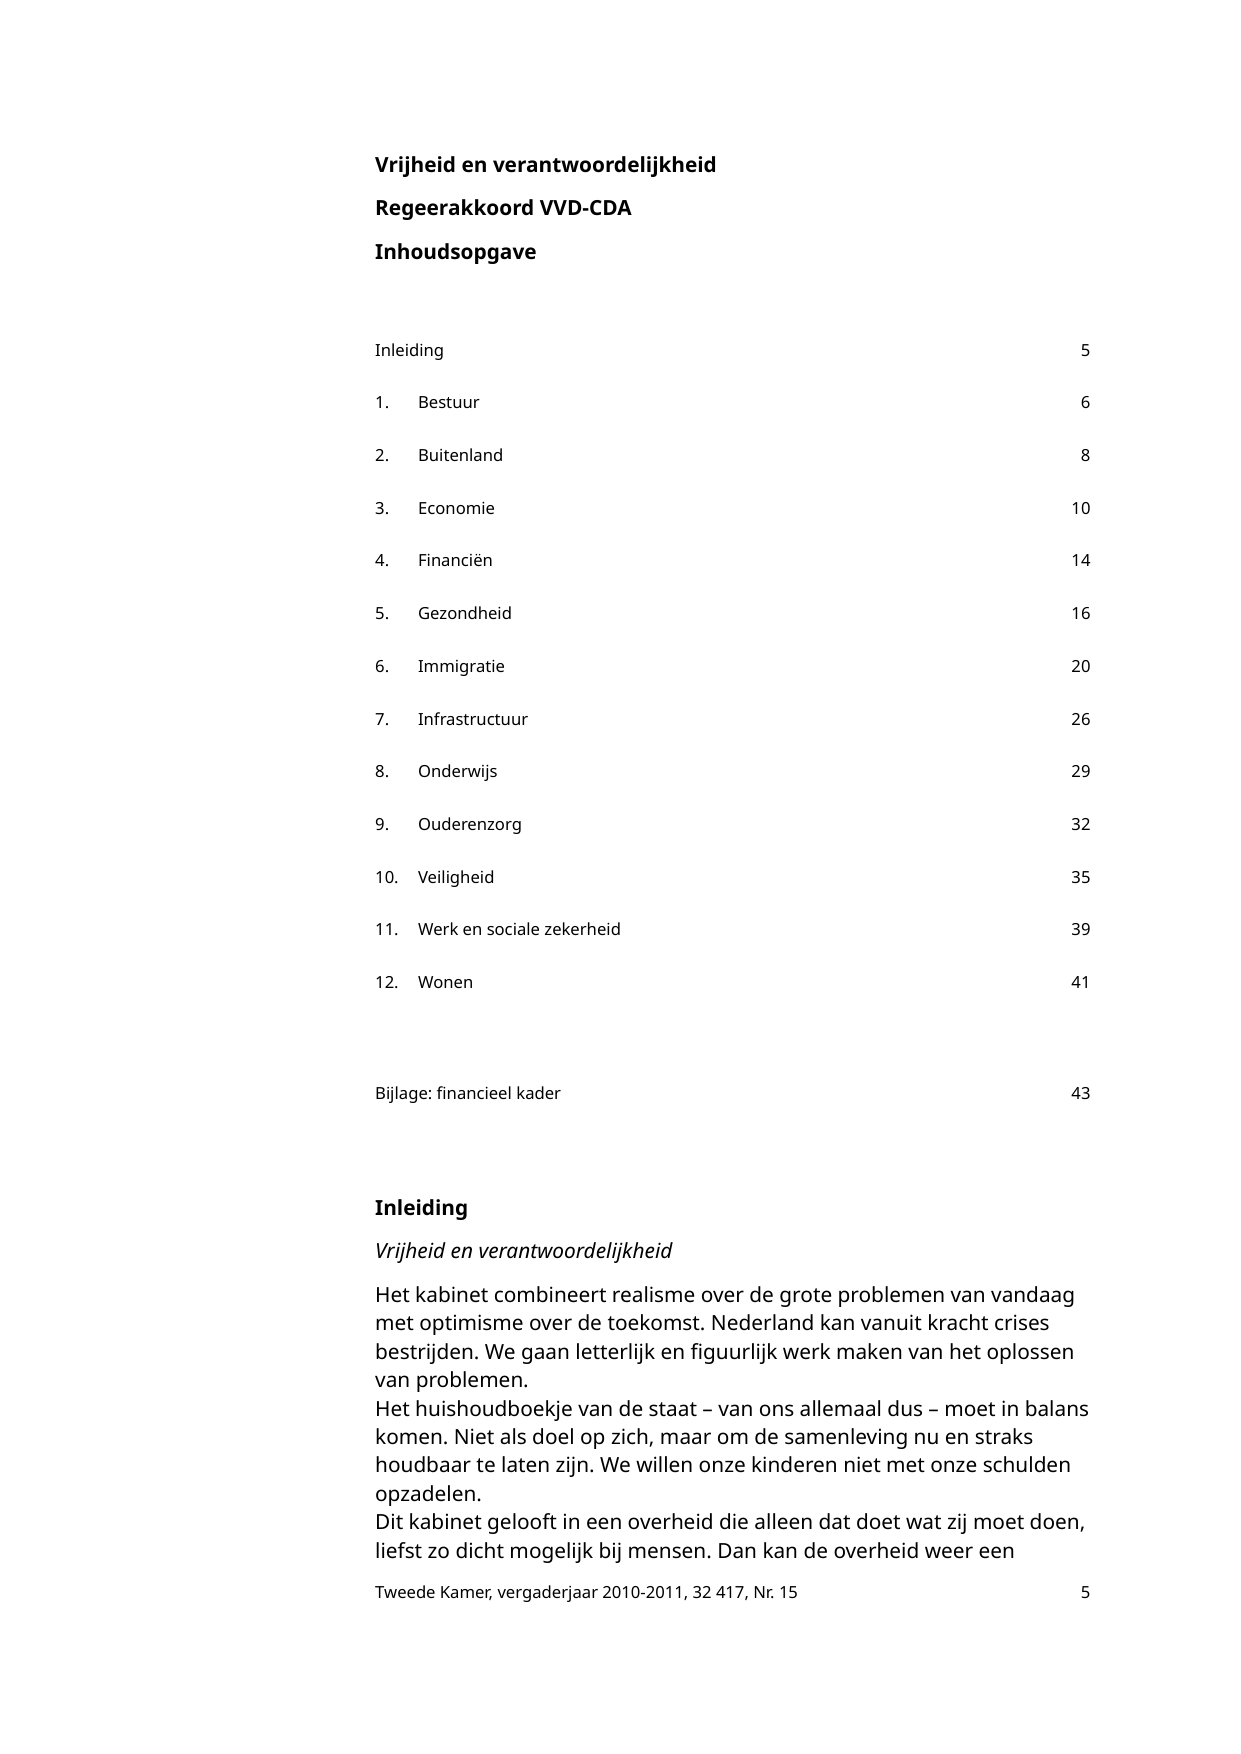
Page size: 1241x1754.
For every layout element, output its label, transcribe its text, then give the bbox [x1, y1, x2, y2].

table_cell 32 [1033, 813, 1090, 865]
table_header Inleiding [375, 338, 1033, 391]
table_cell 6 [1033, 391, 1090, 444]
table_cell 7. [375, 707, 418, 760]
table_cell Onderwijs [418, 760, 1033, 813]
table_cell 29 [1033, 760, 1090, 813]
table_cell 14 [1033, 549, 1090, 602]
table_cell 35 [1033, 865, 1090, 918]
table_cell Financiën [418, 549, 1033, 602]
text Dit kabinet gelooft in een overheid die alleen dat doet wat zij moet doen, liefst zo dicht mogelijk bij mensen. Dan kan de overheid weer een [375, 1507, 1090, 1564]
table_cell Ouderenzorg [418, 813, 1033, 865]
table_cell 39 [1033, 918, 1090, 971]
text Inleiding [375, 1193, 1090, 1221]
table_cell [418, 1024, 1033, 1082]
table_cell Werk en sociale zekerheid [418, 918, 1033, 971]
table_cell 10 [1033, 496, 1090, 549]
table_cell 2. [375, 444, 418, 496]
table_cell 20 [1033, 655, 1090, 707]
table_cell 4. [375, 549, 418, 602]
table_cell [375, 1024, 418, 1082]
text Het kabinet combineert realisme over de grote problemen van vandaag met optimisme over de toekomst. Nederland kan vanuit kracht crises bestrijden. We gaan letterlijk en figuurlijk werk maken van het oplossen van problemen. [375, 1280, 1090, 1394]
table_cell Veiligheid [418, 865, 1033, 918]
table_cell Infrastructuur [418, 707, 1033, 760]
table_header 5 [1033, 338, 1090, 391]
text Het huishoudboekje van de staat – van ons allemaal dus – moet in balans komen. Niet als doel op zich, maar om de samenleving nu en straks houdbaar te laten zijn. We willen onze kinderen niet met onze schulden opzadelen. [375, 1394, 1090, 1507]
table_cell 1. [375, 391, 418, 444]
table_cell [1033, 1024, 1090, 1082]
text Regeerakkoord VVD-CDA [375, 193, 1090, 222]
text Inhoudsopgave [375, 237, 1090, 265]
text Vrijheid en verantwoordelijkheid [375, 1236, 1090, 1265]
table_cell Gezondheid [418, 602, 1033, 654]
table_cell 8. [375, 760, 418, 813]
table_cell Wonen [418, 971, 1033, 1023]
table_cell Bijlage: financieel kader [375, 1082, 1033, 1134]
table_cell Economie [418, 496, 1033, 549]
table_cell 9. [375, 813, 418, 865]
table_cell 6. [375, 655, 418, 707]
table_cell 12. [375, 971, 418, 1023]
table_cell 8 [1033, 444, 1090, 496]
table_cell 41 [1033, 971, 1090, 1023]
table_cell Immigratie [418, 655, 1033, 707]
table_cell 10. [375, 865, 418, 918]
table_cell 3. [375, 496, 418, 549]
table_cell 16 [1033, 602, 1090, 654]
table_cell 5. [375, 602, 418, 654]
table_cell Bestuur [418, 391, 1033, 444]
table_cell 11. [375, 918, 418, 971]
text Vrijheid en verantwoordelijkheid [375, 150, 1090, 178]
table_cell 26 [1033, 707, 1090, 760]
table_cell 43 [1033, 1082, 1090, 1134]
table_cell Buitenland [418, 444, 1033, 496]
